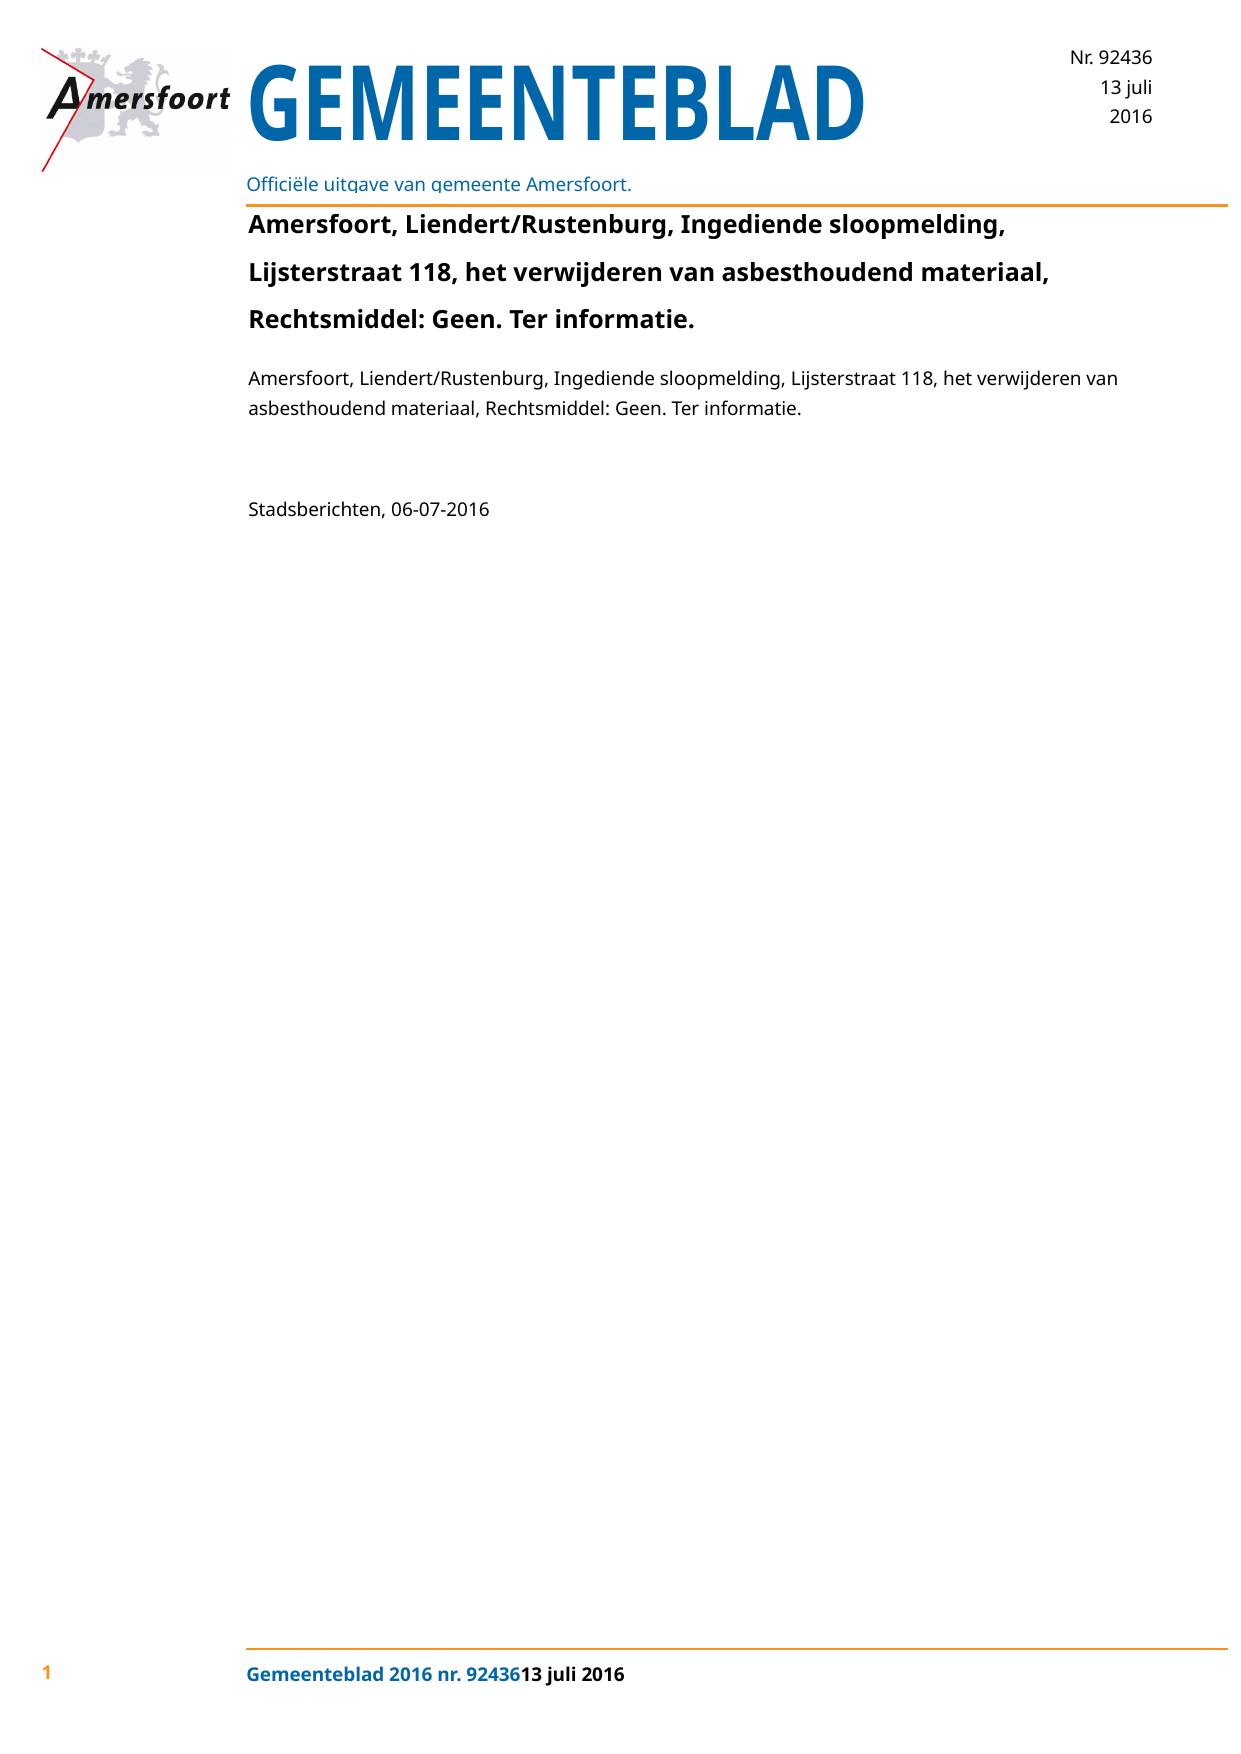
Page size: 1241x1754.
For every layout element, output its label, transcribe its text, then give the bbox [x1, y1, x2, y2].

text Amersfoort, Liendert/Rustenburg, Ingediende sloopmelding, Lijsterstraat 118, het verwijderen van asbesthoudend materiaal, Rechtsmiddel: Geen. Ter informatie. [248, 207, 1152, 336]
picture [41, 47, 231, 172]
text Amersfoort, Liendert/Rustenburg, Ingediende sloopmelding, Lijsterstraat 118, het verwijderen van asbesthoudend materiaal, Rechtsmiddel: Geen. Ter informatie. [248, 366, 1152, 421]
text Stadsberichten, 06-07-2016 [248, 496, 1152, 522]
